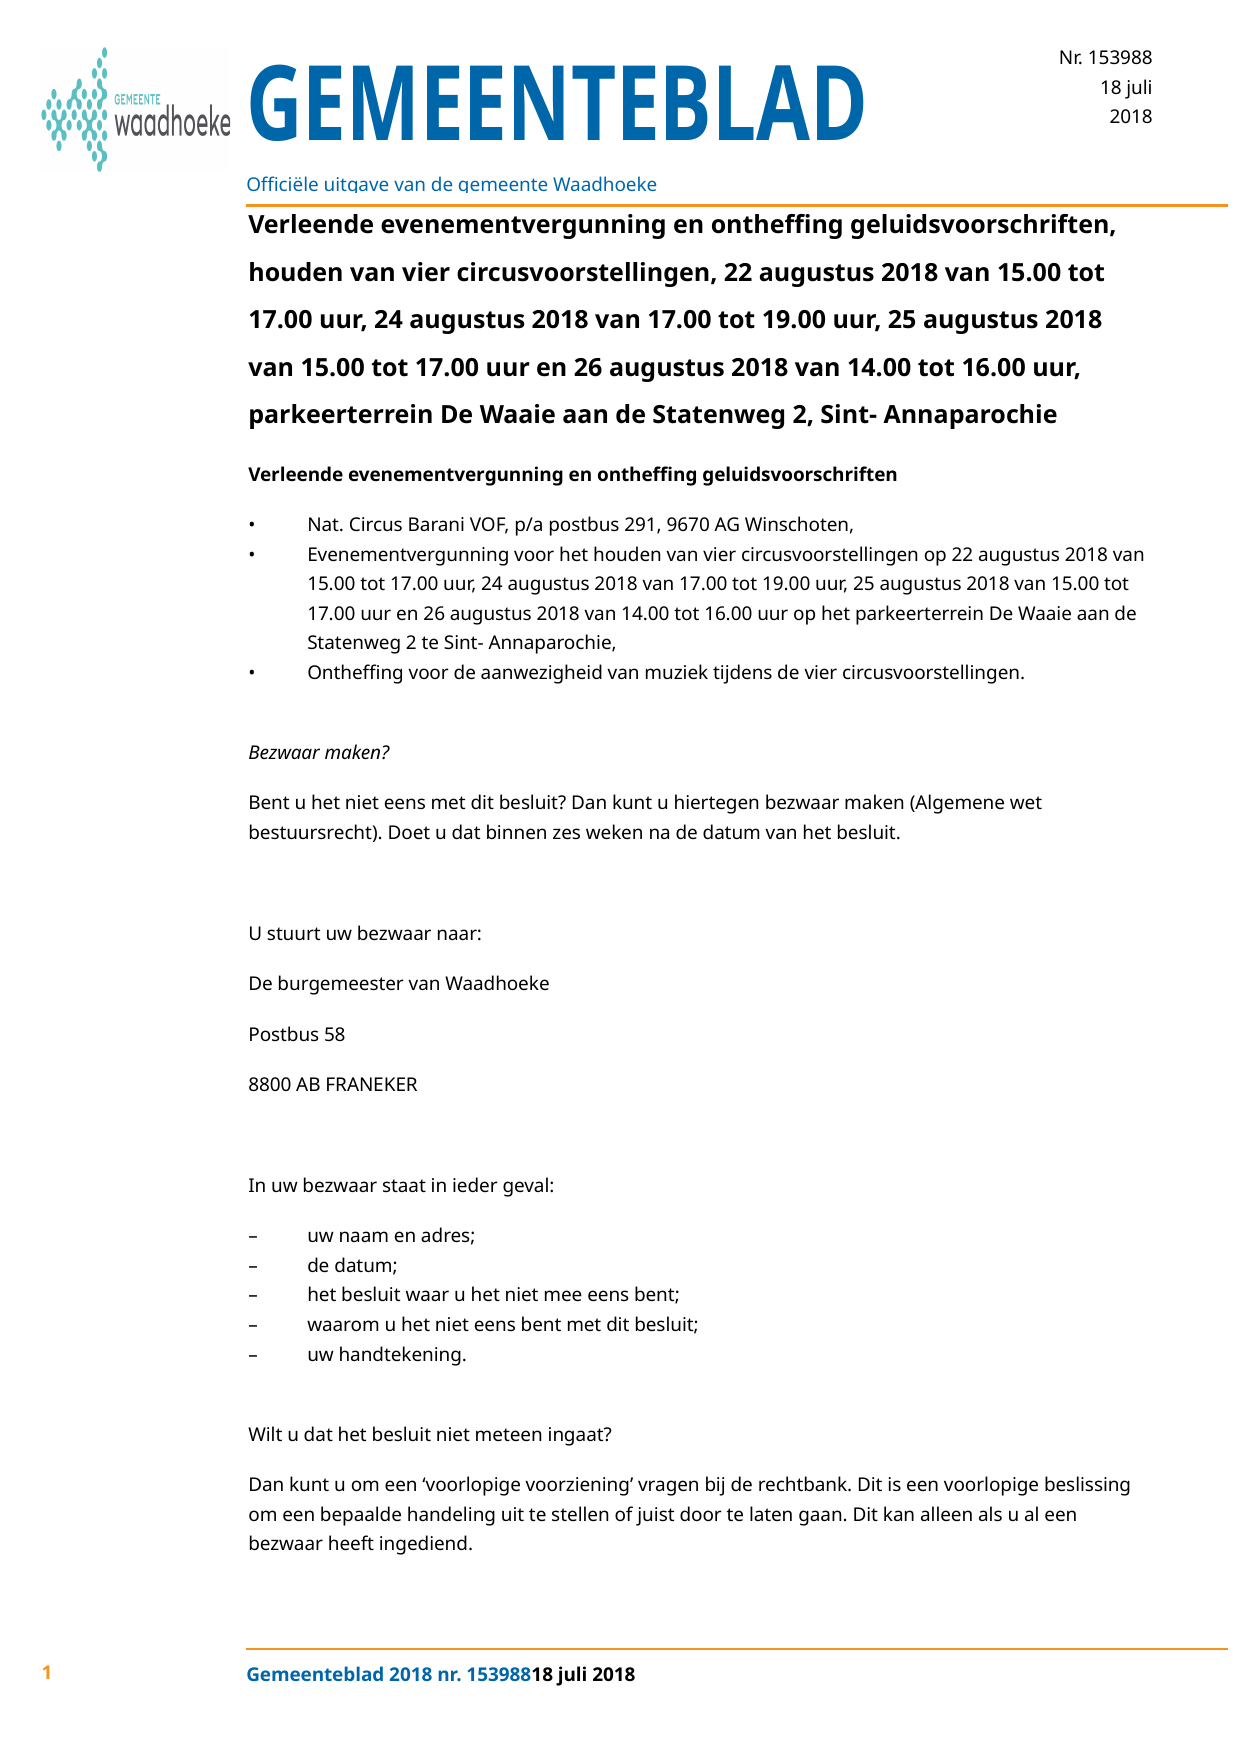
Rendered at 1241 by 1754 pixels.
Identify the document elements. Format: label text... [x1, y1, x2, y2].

text U stuurt uw bezwaar naar: [248, 920, 1152, 946]
text Verleende evenementvergunning en ontheffing geluidsvoorschriften [248, 461, 1152, 486]
list Evenementvergunning voor het houden van vier circusvoorstellingen op 22 augustus 2018 van 15.00 tot 17.00 uur, 24 augustus 2018 van 17.00 tot 19.00 uur, 25 augustus 2018 van 15.00 tot 17.00 uur en 26 augustus 2018 van 14.00 tot 16.00 uur op het parkeerterrein De Waaie aan de Statenweg 2 te Sint- Annaparochie, [248, 541, 1152, 655]
list uw handtekening. [248, 1341, 1152, 1366]
text Bent u het niet eens met dit besluit? Dan kunt u hiertegen bezwaar maken (Algemene wet bestuursrecht). Doet u dat binnen zes weken na de datum van het besluit. [248, 789, 1152, 845]
picture [41, 47, 231, 172]
list waarom u het niet eens bent met dit besluit; [248, 1311, 1152, 1337]
list uw naam en adres; [248, 1222, 1152, 1248]
list de datum; [248, 1252, 1152, 1278]
text Dan kunt u om een ‘voorlopige voorziening’ vragen bij de rechtbank. Dit is een voorlopige beslissing om een bepaalde handeling uit te stellen of juist door te laten gaan. Dit kan alleen als u al een bezwaar heeft ingediend. [248, 1471, 1152, 1556]
text Wilt u dat het besluit niet meteen ingaat? [248, 1421, 1152, 1446]
text 8800 AB FRANEKER [248, 1071, 1152, 1097]
text In uw bezwaar staat in ieder geval: [248, 1172, 1152, 1198]
list het besluit waar u het niet mee eens bent; [248, 1282, 1152, 1307]
text Postbus 58 [248, 1021, 1152, 1046]
text De burgemeester van Waadhoeke [248, 970, 1152, 996]
list Ontheffing voor de aanwezigheid van muziek tijdens de vier circusvoorstellingen. [248, 659, 1152, 685]
list Nat. Circus Barani VOF, p/a postbus 291, 9670 AG Winschoten, [248, 511, 1152, 537]
text Bezwaar maken? [248, 739, 1152, 765]
text Verleende evenementvergunning en ontheffing geluidsvoorschriften, houden van vier circusvoorstellingen, 22 augustus 2018 van 15.00 tot 17.00 uur, 24 augustus 2018 van 17.00 tot 19.00 uur, 25 augustus 2018 van 15.00 tot 17.00 uur en 26 augustus 2018 van 14.00 tot 16.00 uur, parkeerterrein De Waaie aan de Statenweg 2, Sint- Annaparochie [248, 207, 1152, 431]
